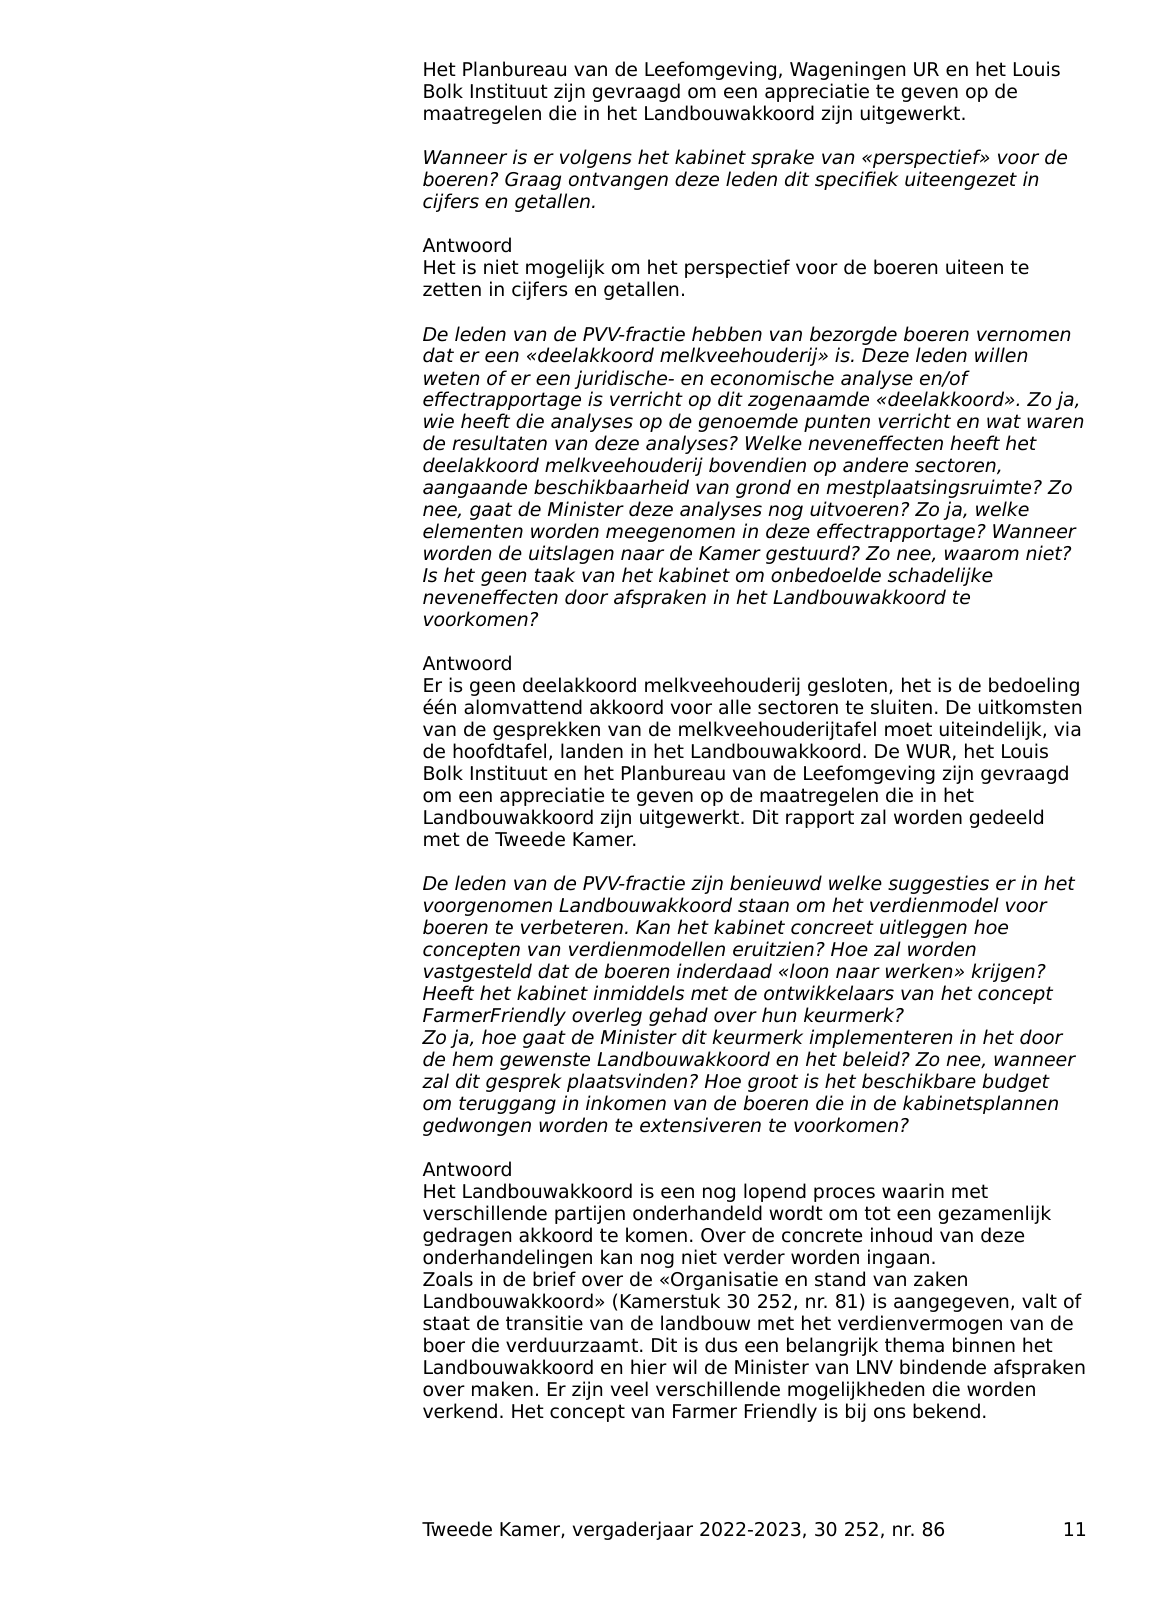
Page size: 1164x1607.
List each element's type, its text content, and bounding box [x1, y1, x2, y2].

text Zoals in de brief over de «Organisatie en stand van zaken Landbouwakkoord» (Kamerstuk 30 252, nr. 81) is aangegeven, valt of staat de transitie van de landbouw met het verdienvermogen van de boer die verduurzaamt. Dit is dus een belangrijk thema binnen het Landbouwakkoord en hier wil de Minister van LNV bindende afspraken over maken. Er zijn veel verschillende mogelijkheden die worden verkend. Het concept van Farmer Friendly is bij ons bekend. [422, 1269, 1087, 1423]
text Het Planbureau van de Leefomgeving, Wageningen UR en het Louis Bolk Instituut zijn gevraagd om een appreciatie te geven op de maatregelen die in het Landbouwakkoord zijn uitgewerkt. [422, 59, 1087, 125]
text Antwoord [422, 1159, 1087, 1181]
text Het Landbouwakkoord is een nog lopend proces waarin met verschillende partijen onderhandeld wordt om tot een gezamenlijk gedragen akkoord te komen. Over de concrete inhoud van deze onderhandelingen kan nog niet verder worden ingaan. [422, 1181, 1087, 1269]
text De leden van de PVV-fractie hebben van bezorgde boeren vernomen dat er een «deelakkoord melkveehouderij» is. Deze leden willen weten of er een juridische- en economische analyse en/of effectrapportage is verricht op dit zogenaamde «deelakkoord». Zo ja, wie heeft die analyses op de genoemde punten verricht en wat waren de resultaten van deze analyses? Welke neveneffecten heeft het deelakkoord melkveehouderij bovendien op andere sectoren, aangaande beschikbaarheid van grond en mestplaatsingsruimte? Zo nee, gaat de Minister deze analyses nog uitvoeren? Zo ja, welke elementen worden meegenomen in deze effectrapportage? Wanneer worden de uitslagen naar de Kamer gestuurd? Zo nee, waarom niet? Is het geen taak van het kabinet om onbedoelde schadelijke neveneffecten door afspraken in het Landbouwakkoord te voorkomen? [422, 323, 1087, 631]
text Er is geen deelakkoord melkveehouderij gesloten, het is de bedoeling één alomvattend akkoord voor alle sectoren te sluiten. De uitkomsten van de gesprekken van de melkveehouderijtafel moet uiteindelijk, via de hoofdtafel, landen in het Landbouwakkoord. De WUR, het Louis Bolk Instituut en het Planbureau van de Leefomgeving zijn gevraagd om een appreciatie te geven op de maatregelen die in het Landbouwakkoord zijn uitgewerkt. Dit rapport zal worden gedeeld met de Tweede Kamer. [422, 675, 1087, 851]
text De leden van de PVV-fractie zijn benieuwd welke suggesties er in het voorgenomen Landbouwakkoord staan om het verdienmodel voor boeren te verbeteren. Kan het kabinet concreet uitleggen hoe concepten van verdienmodellen eruitzien? Hoe zal worden vastgesteld dat de boeren inderdaad «loon naar werken» krijgen? Heeft het kabinet inmiddels met de ontwikkelaars van het concept FarmerFriendly overleg gehad over hun keurmerk? [422, 873, 1087, 1027]
text Zo ja, hoe gaat de Minister dit keurmerk implementeren in het door de hem gewenste Landbouwakkoord en het beleid? Zo nee, wanneer zal dit gesprek plaatsvinden? Hoe groot is het beschikbare budget om teruggang in inkomen van de boeren die in de kabinetsplannen gedwongen worden te extensiveren te voorkomen? [422, 1027, 1087, 1137]
text Het is niet mogelijk om het perspectief voor de boeren uiteen te zetten in cijfers en getallen. [422, 257, 1087, 301]
text Antwoord [422, 653, 1087, 675]
text Antwoord [422, 235, 1087, 257]
text Wanneer is er volgens het kabinet sprake van «perspectief» voor de boeren? Graag ontvangen deze leden dit specifiek uiteengezet in cijfers en getallen. [422, 147, 1087, 213]
